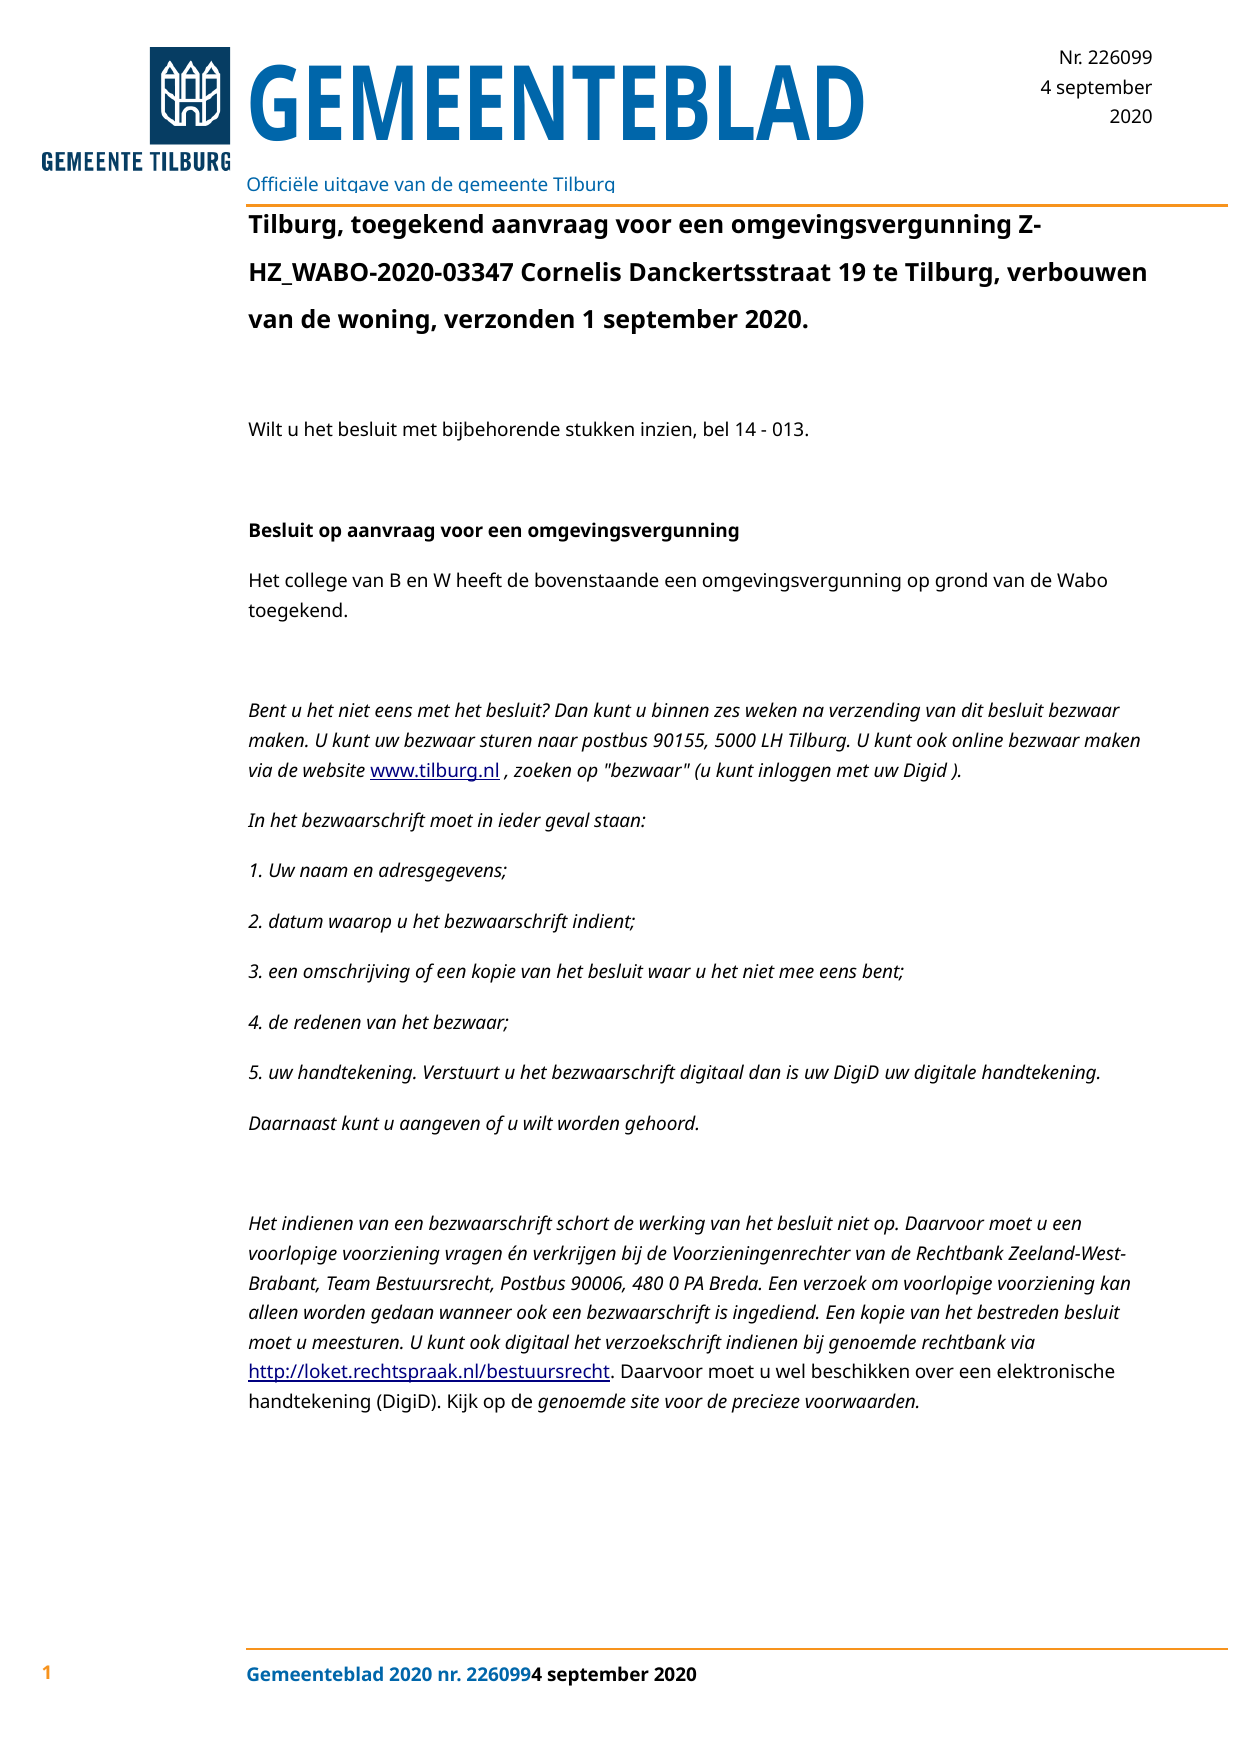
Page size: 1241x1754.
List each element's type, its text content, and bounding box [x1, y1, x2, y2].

text Het college van B en W heeft de bovenstaande een omgevingsvergunning op grond van de Wabo toegekend. [248, 567, 1152, 622]
text Daarnaast kunt u aangeven of u wilt worden gehoord. [248, 1110, 1152, 1135]
text 1. Uw naam en adresgegevens; [248, 858, 1152, 883]
text Besluit op aanvraag voor een omgevingsvergunning [248, 517, 1152, 542]
text 5. uw handtekening. Verstuurt u het bezwaarschrift digitaal dan is uw DigiD uw digitale handtekening. [248, 1059, 1152, 1085]
text Het indienen van een bezwaarschrift schort de werking van het besluit niet op. Daarvoor moet u een voorlopige voorziening vragen én verkrijgen bij de Voorzieningenrechter van de Rechtbank Zeeland-West-Brabant, Team Bestuursrecht, Postbus 90006, 480 0 PA Breda. Een verzoek om voorlopige voorziening kan alleen worden gedaan wanneer ook een bezwaarschrift is ingediend. Een kopie van het bestreden besluit moet u meesturen. U kunt ook digitaal het verzoekschrift indienen bij genoemde rechtbank via http://loket.rechtspraak.nl/bestuursrecht. Daarvoor moet u wel beschikken over een elektronische handtekening (DigiD). Kijk op de genoemde site voor de precieze voorwaarden. [248, 1211, 1152, 1414]
text 4. de redenen van het bezwaar; [248, 1009, 1152, 1034]
text 3. een omschrijving of een kopie van het besluit waar u het niet mee eens bent; [248, 958, 1152, 984]
picture [41, 47, 231, 172]
text Wilt u het besluit met bijbehorende stukken inzien, bel 14 - 013. [248, 416, 1152, 442]
text Tilburg, toegekend aanvraag voor een omgevingsvergunning Z-HZ_WABO-2020-03347 Cornelis Danckertsstraat 19 te Tilburg, verbouwen van de woning, verzonden 1 september 2020. [248, 207, 1152, 336]
text Bent u het niet eens met het besluit? Dan kunt u binnen zes weken na verzending van dit besluit bezwaar maken. U kunt uw bezwaar sturen naar postbus 90155, 5000 LH Tilburg. U kunt ook online bezwaar maken via de website www.tilburg.nl , zoeken op "bezwaar" (u kunt inloggen met uw Digid ). [248, 698, 1152, 782]
text In het bezwaarschrift moet in ieder geval staan: [248, 807, 1152, 833]
text 2. datum waarop u het bezwaarschrift indient; [248, 908, 1152, 934]
